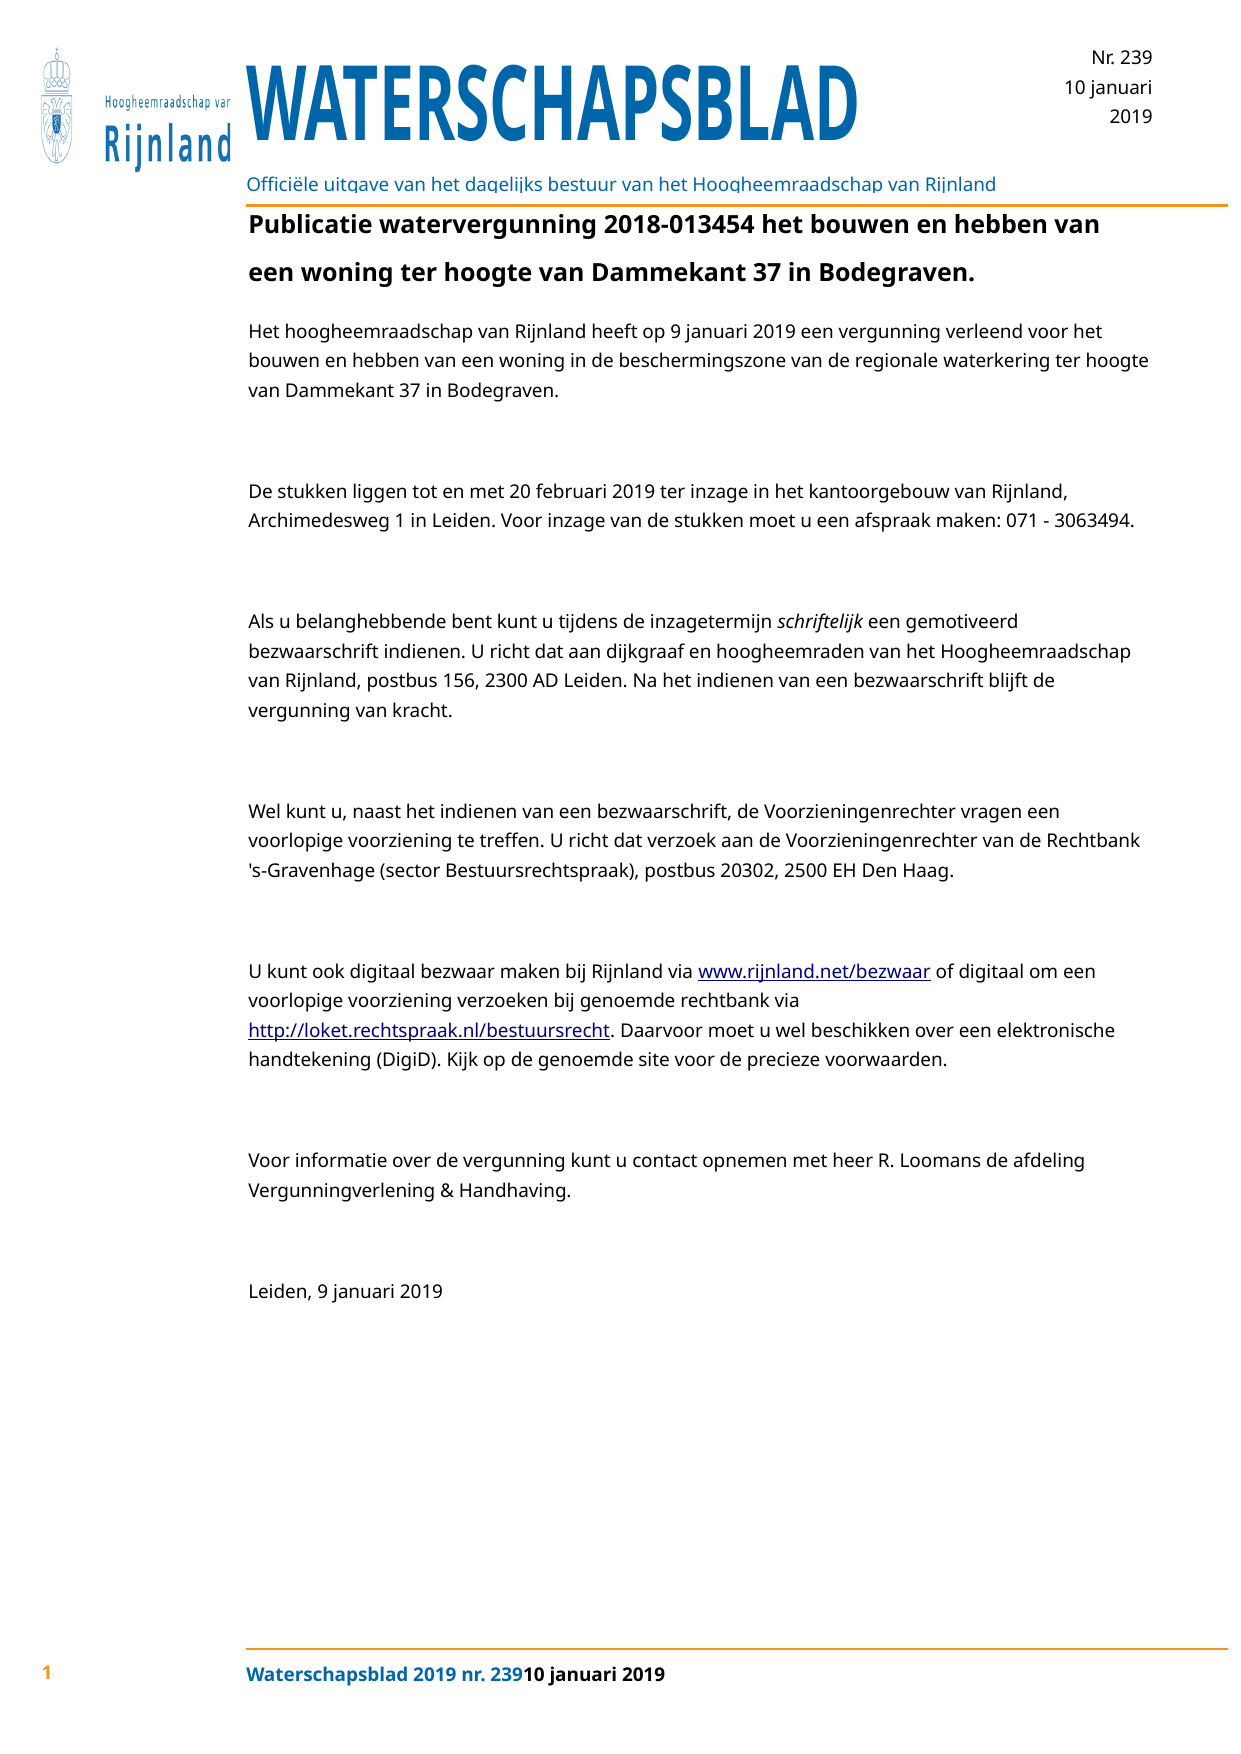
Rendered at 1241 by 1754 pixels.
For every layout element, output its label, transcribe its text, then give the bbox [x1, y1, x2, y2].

text De stukken liggen tot en met 20 februari 2019 ter inzage in het kantoorgebouw van Rijnland, Archimedesweg 1 in Leiden. Voor inzage van de stukken moet u een afspraak maken: 071 - 3063494. [248, 478, 1152, 533]
picture [41, 47, 231, 172]
text Als u belanghebbende bent kunt u tijdens de inzagetermijn schriftelijk een gemotiveerd bezwaarschrift indienen. U richt dat aan dijkgraaf en hoogheemraden van het Hoogheemraadschap van Rijnland, postbus 156, 2300 AD Leiden. Na het indienen van een bezwaarschrift blijft de vergunning van kracht. [248, 608, 1152, 723]
text Publicatie watervergunning 2018-013454 het bouwen en hebben van een woning ter hoogte van Dammekant 37 in Bodegraven. [248, 207, 1152, 288]
text Het hoogheemraadschap van Rijnland heeft op 9 januari 2019 een vergunning verleend voor het bouwen en hebben van een woning in de beschermingszone van de regionale waterkering ter hoogte van Dammekant 37 in Bodegraven. [248, 318, 1152, 403]
text Wel kunt u, naast het indienen van een bezwaarschrift, de Voorzieningenrechter vragen een voorlopige voorziening te treffen. U richt dat verzoek aan de Voorzieningenrechter van de Rechtbank 's-Gravenhage (sector Bestuursrechtspraak), postbus 20302, 2500 EH Den Haag. [248, 798, 1152, 883]
text U kunt ook digitaal bezwaar maken bij Rijnland via www.rijnland.net/bezwaar of digitaal om een voorlopige voorziening verzoeken bij genoemde rechtbank via http://loket.rechtspraak.nl/bestuursrecht. Daarvoor moet u wel beschikken over een elektronische handtekening (DigiD). Kijk op de genoemde site voor de precieze voorwaarden. [248, 958, 1152, 1072]
text Voor informatie over de vergunning kunt u contact opnemen met heer R. Loomans de afdeling Vergunningverlening & Handhaving. [248, 1147, 1152, 1203]
text Leiden, 9 januari 2019 [248, 1278, 1152, 1304]
